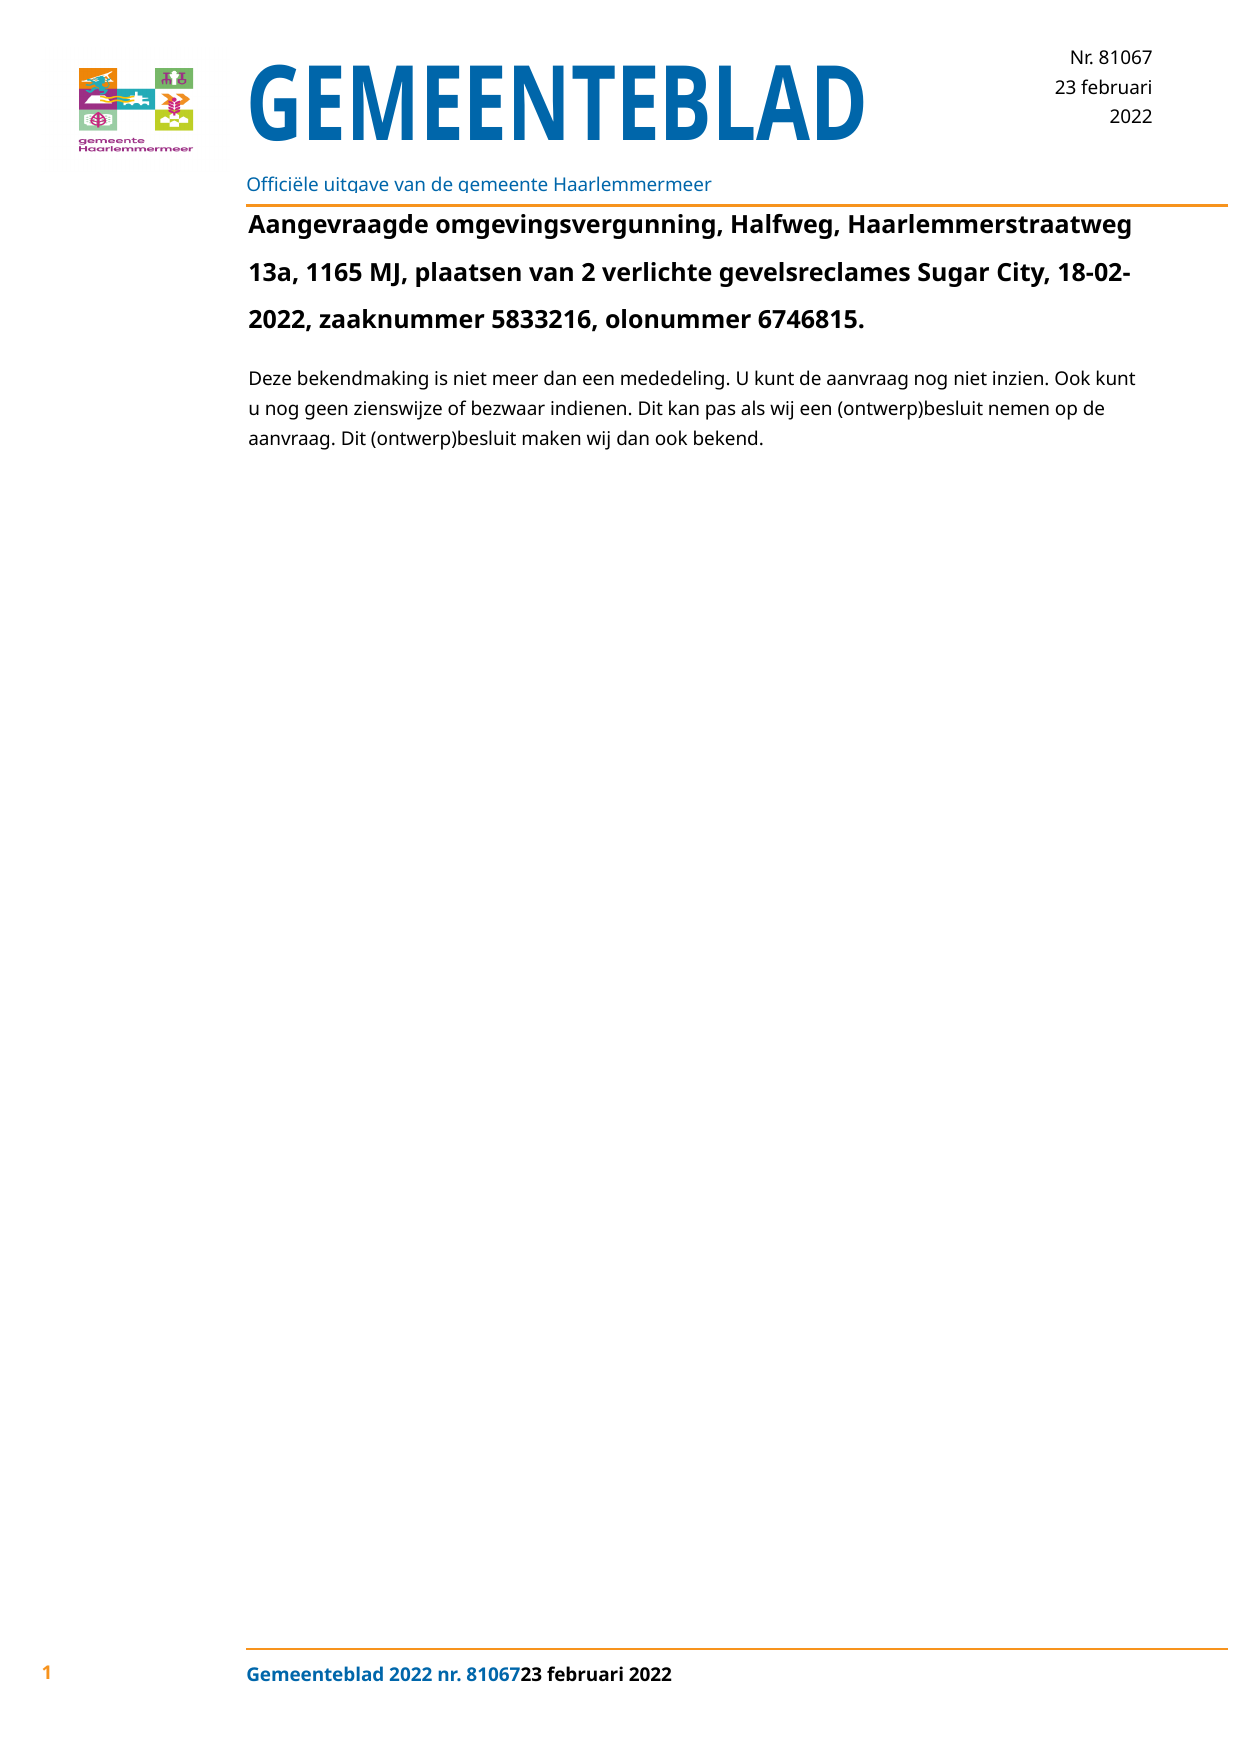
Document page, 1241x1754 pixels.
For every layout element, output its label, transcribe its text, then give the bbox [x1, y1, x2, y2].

picture [41, 47, 231, 172]
text Aangevraagde omgevingsvergunning, Halfweg, Haarlemmerstraatweg 13a, 1165 MJ, plaatsen van 2 verlichte gevelsreclames Sugar City, 18-02-2022, zaaknummer 5833216, olonummer 6746815. [248, 207, 1152, 336]
text Deze bekendmaking is niet meer dan een mededeling. U kunt de aanvraag nog niet inzien. Ook kunt u nog geen zienswijze of bezwaar indienen. Dit kan pas als wij een (ontwerp)besluit nemen op de aanvraag. Dit (ontwerp)besluit maken wij dan ook bekend. [248, 366, 1152, 450]
